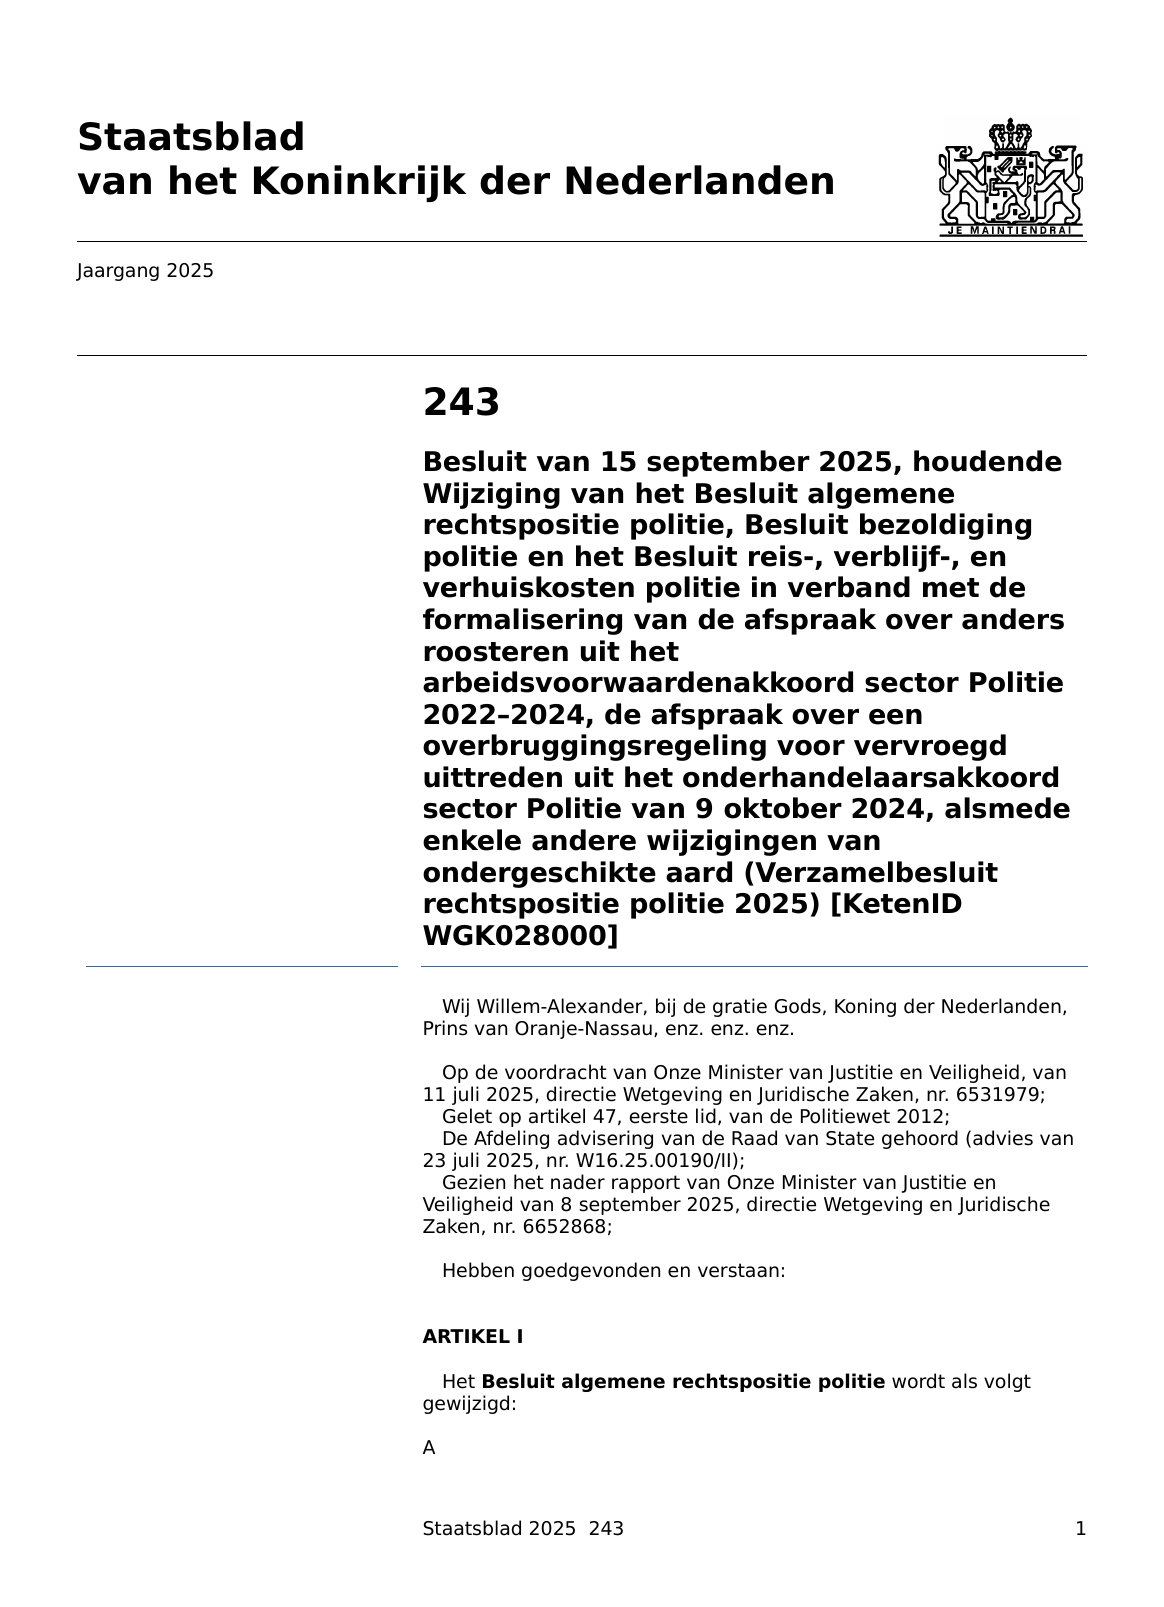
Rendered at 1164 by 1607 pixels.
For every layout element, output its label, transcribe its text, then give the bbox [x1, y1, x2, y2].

table_cell Jaargang 2025 [77, 242, 1087, 355]
text Op de voordracht van Onze Minister van Justitie en Veiligheid, van 11 juli 2025, directie Wetgeving en Juridische Zaken, nr. 6531979; [422, 1062, 1087, 1106]
text Wij Willem-Alexander, bij de gratie Gods, Koning der Nederlanden, Prins van Oranje-Nassau, enz. enz. enz. [422, 996, 1087, 1040]
subtitle 243 [422, 381, 1087, 424]
text Gelet op artikel 47, eerste lid, van de Politiewet 2012; [422, 1106, 1087, 1128]
table_header [886, 100, 1087, 241]
picture [936, 115, 1087, 240]
subtitle ARTIKEL I [422, 1326, 1087, 1348]
text Gezien het nader rapport van Onze Minister van Justitie en Veiligheid van 8 september 2025, directie Wetgeving en Juridische Zaken, nr. 6652868; [422, 1172, 1087, 1238]
text De Afdeling advisering van de Raad van State gehoord (advies van 23 juli 2025, nr. W16.25.00190/II); [422, 1128, 1087, 1172]
table_header Staatsblad van het Koninkrijk der Nederlanden [77, 100, 886, 241]
text Hebben goedgevonden en verstaan: [422, 1260, 1087, 1282]
text Het Besluit algemene rechtspositie politie wordt als volgt gewijzigd: [422, 1371, 1087, 1414]
text Besluit van 15 september 2025, houdende Wijziging van het Besluit algemene rechtspositie politie, Besluit bezoldiging politie en het Besluit reis-, verblijf-, en verhuiskosten politie in verband met de formalisering van de afspraak over anders roosteren uit het arbeidsvoorwaardenakkoord sector Politie 2022–2024, de afspraak over een overbruggingsregeling voor vervroegd uittreden uit het onderhandelaarsakkoord sector Politie van 9 oktober 2024, alsmede enkele andere wijzigingen van ondergeschikte aard (Verzamelbesluit rechtspositie politie 2025) [KetenID WGK028000] [422, 447, 1087, 952]
text A [422, 1437, 1087, 1459]
